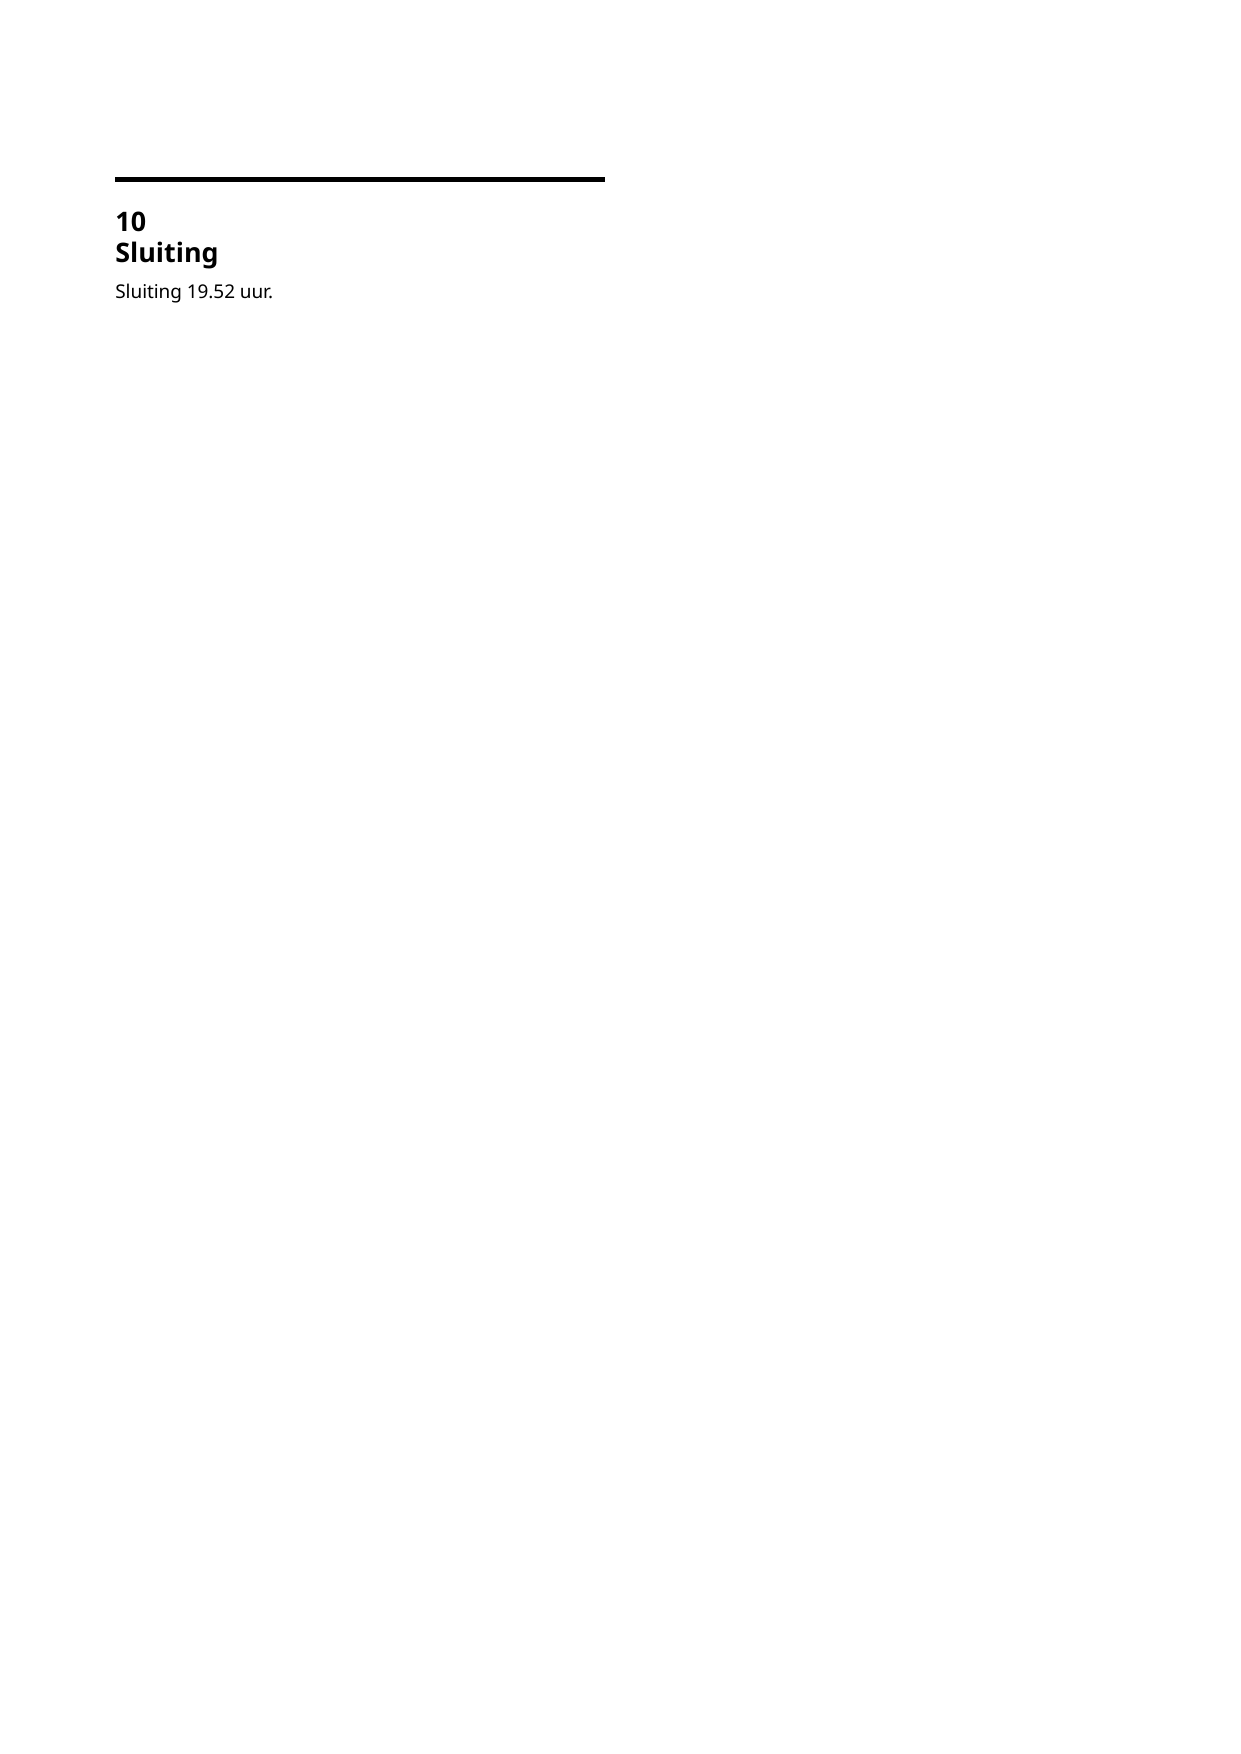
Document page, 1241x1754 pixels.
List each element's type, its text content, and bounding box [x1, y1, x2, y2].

text Sluiting 19.52 uur. [115, 283, 605, 302]
text Sluiting [115, 239, 605, 283]
text 10 [115, 203, 605, 239]
